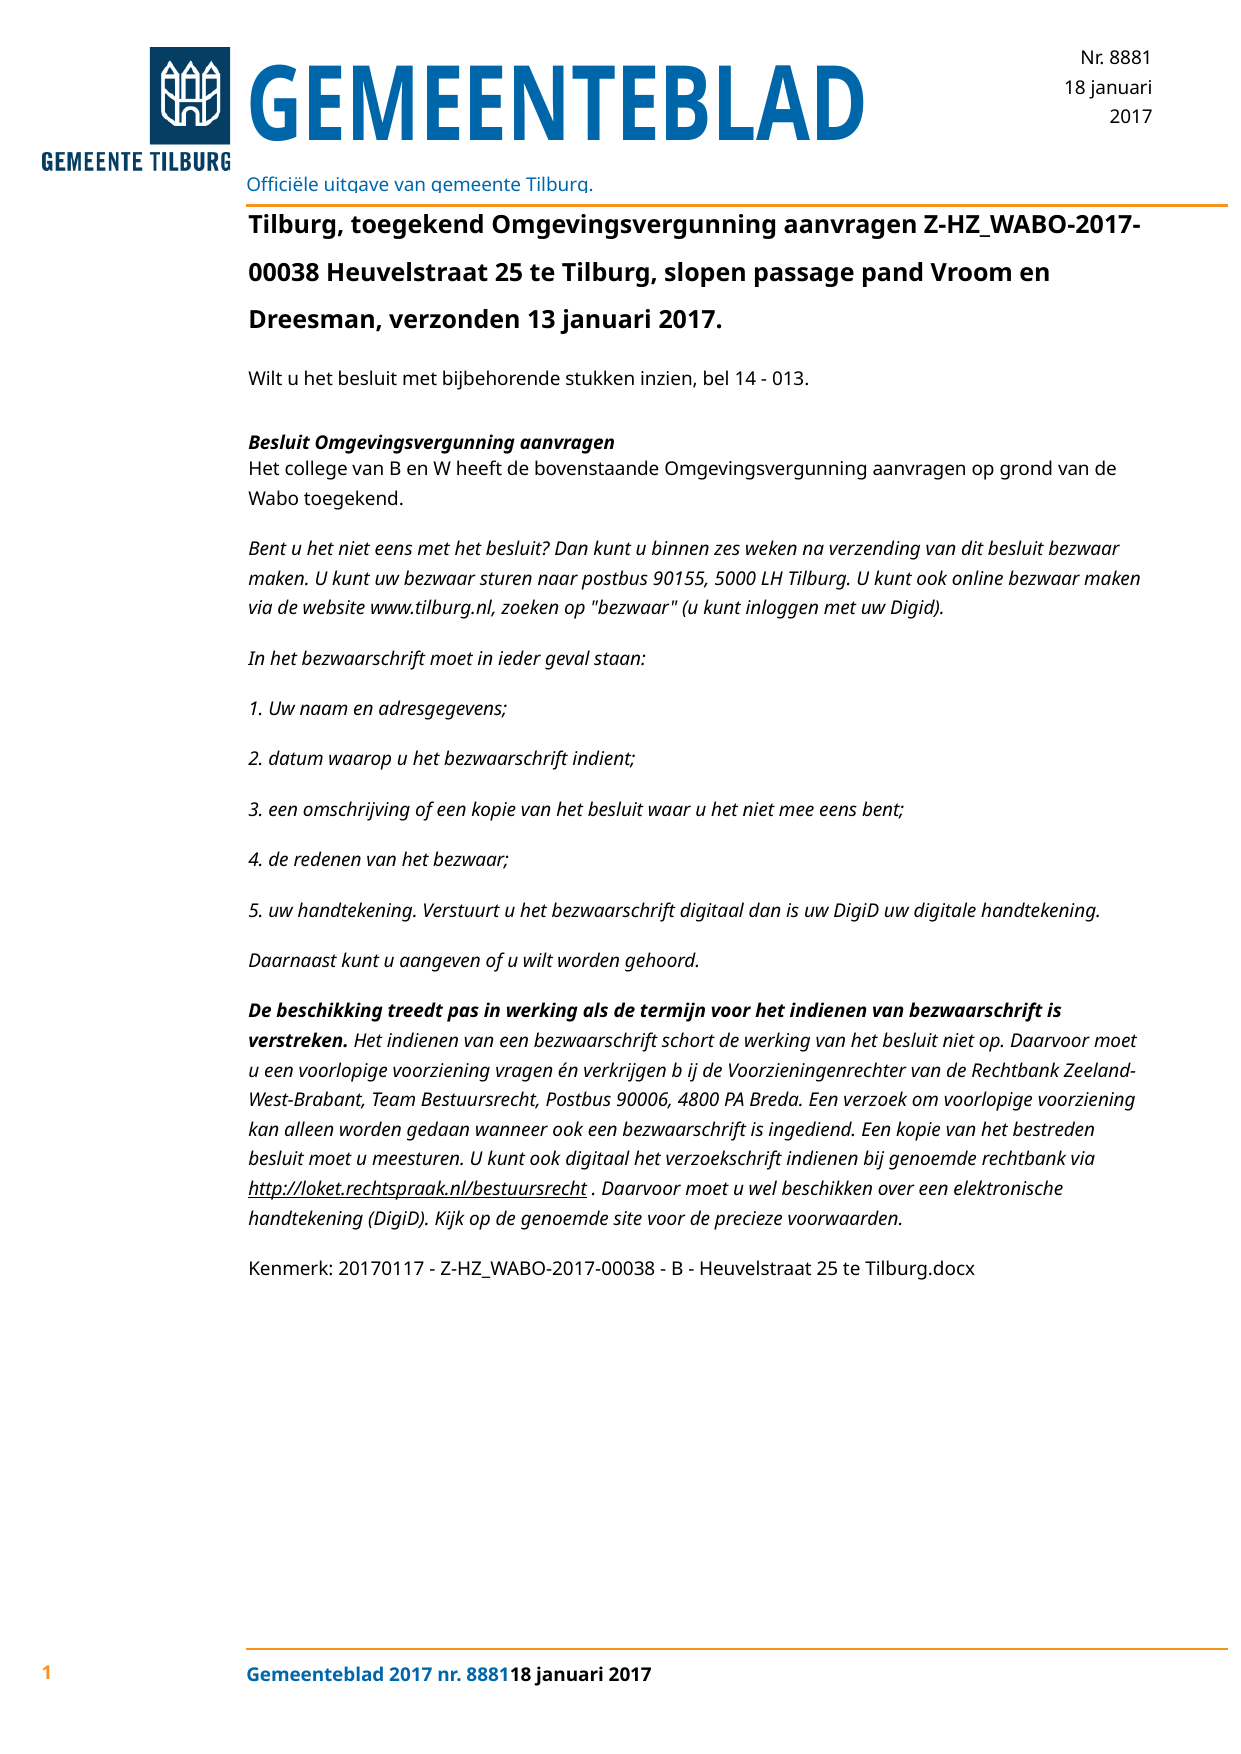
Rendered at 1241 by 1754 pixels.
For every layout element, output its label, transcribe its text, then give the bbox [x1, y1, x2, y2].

text 2. datum waarop u het bezwaarschrift indient; [248, 746, 1152, 771]
text De beschikking treedt pas in werking als de termijn voor het indienen van bezwaarschrift is verstreken. Het indienen van een bezwaarschrift schort de werking van het besluit niet op. Daarvoor moet u een voorlopige voorziening vragen én verkrijgen b ij de Voorzieningenrechter van de Rechtbank Zeeland-West-Brabant, Team Bestuursrecht, Postbus 90006, 4800 PA Breda. Een verzoek om voorlopige voorziening kan alleen worden gedaan wanneer ook een bezwaarschrift is ingediend. Een kopie van het bestreden besluit moet u meesturen. U kunt ook digitaal het verzoekschrift indienen bij genoemde rechtbank via http://loket.rechtspraak.nl/bestuursrecht . Daarvoor moet u wel beschikken over een elektronische handtekening (DigiD). Kijk op de genoemde site voor de precieze voorwaarden. [248, 998, 1152, 1231]
text In het bezwaarschrift moet in ieder geval staan: [248, 645, 1152, 671]
text Tilburg, toegekend Omgevingsvergunning aanvragen Z-HZ_WABO-2017-00038 Heuvelstraat 25 te Tilburg, slopen passage pand Vroom en Dreesman, verzonden 13 januari 2017. [248, 207, 1152, 336]
text 4. de redenen van het bezwaar; [248, 846, 1152, 872]
text 5. uw handtekening. Verstuurt u het bezwaarschrift digitaal dan is uw DigiD uw digitale handtekening. [248, 897, 1152, 923]
text Bent u het niet eens met het besluit? Dan kunt u binnen zes weken na verzending van dit besluit bezwaar maken. U kunt uw bezwaar sturen naar postbus 90155, 5000 LH Tilburg. U kunt ook online bezwaar maken via de website www.tilburg.nl, zoeken op "bezwaar" (u kunt inloggen met uw Digid). [248, 535, 1152, 620]
text 1. Uw naam en adresgegevens; [248, 695, 1152, 721]
text Wilt u het besluit met bijbehorende stukken inzien, bel 14 - 013. [248, 366, 1152, 391]
text Kenmerk: 20170117 - Z-HZ_WABO-2017-00038 - B - Heuvelstraat 25 te Tilburg.docx [248, 1255, 1152, 1281]
text 3. een omschrijving of een kopie van het besluit waar u het niet mee eens bent; [248, 796, 1152, 822]
text Het college van B en W heeft de bovenstaande Omgevingsvergunning aanvragen op grond van de Wabo toegekend. [248, 455, 1152, 511]
text Besluit Omgevingsvergunning aanvragen [248, 429, 1152, 455]
picture [41, 47, 231, 172]
text Daarnaast kunt u aangeven of u wilt worden gehoord. [248, 947, 1152, 973]
